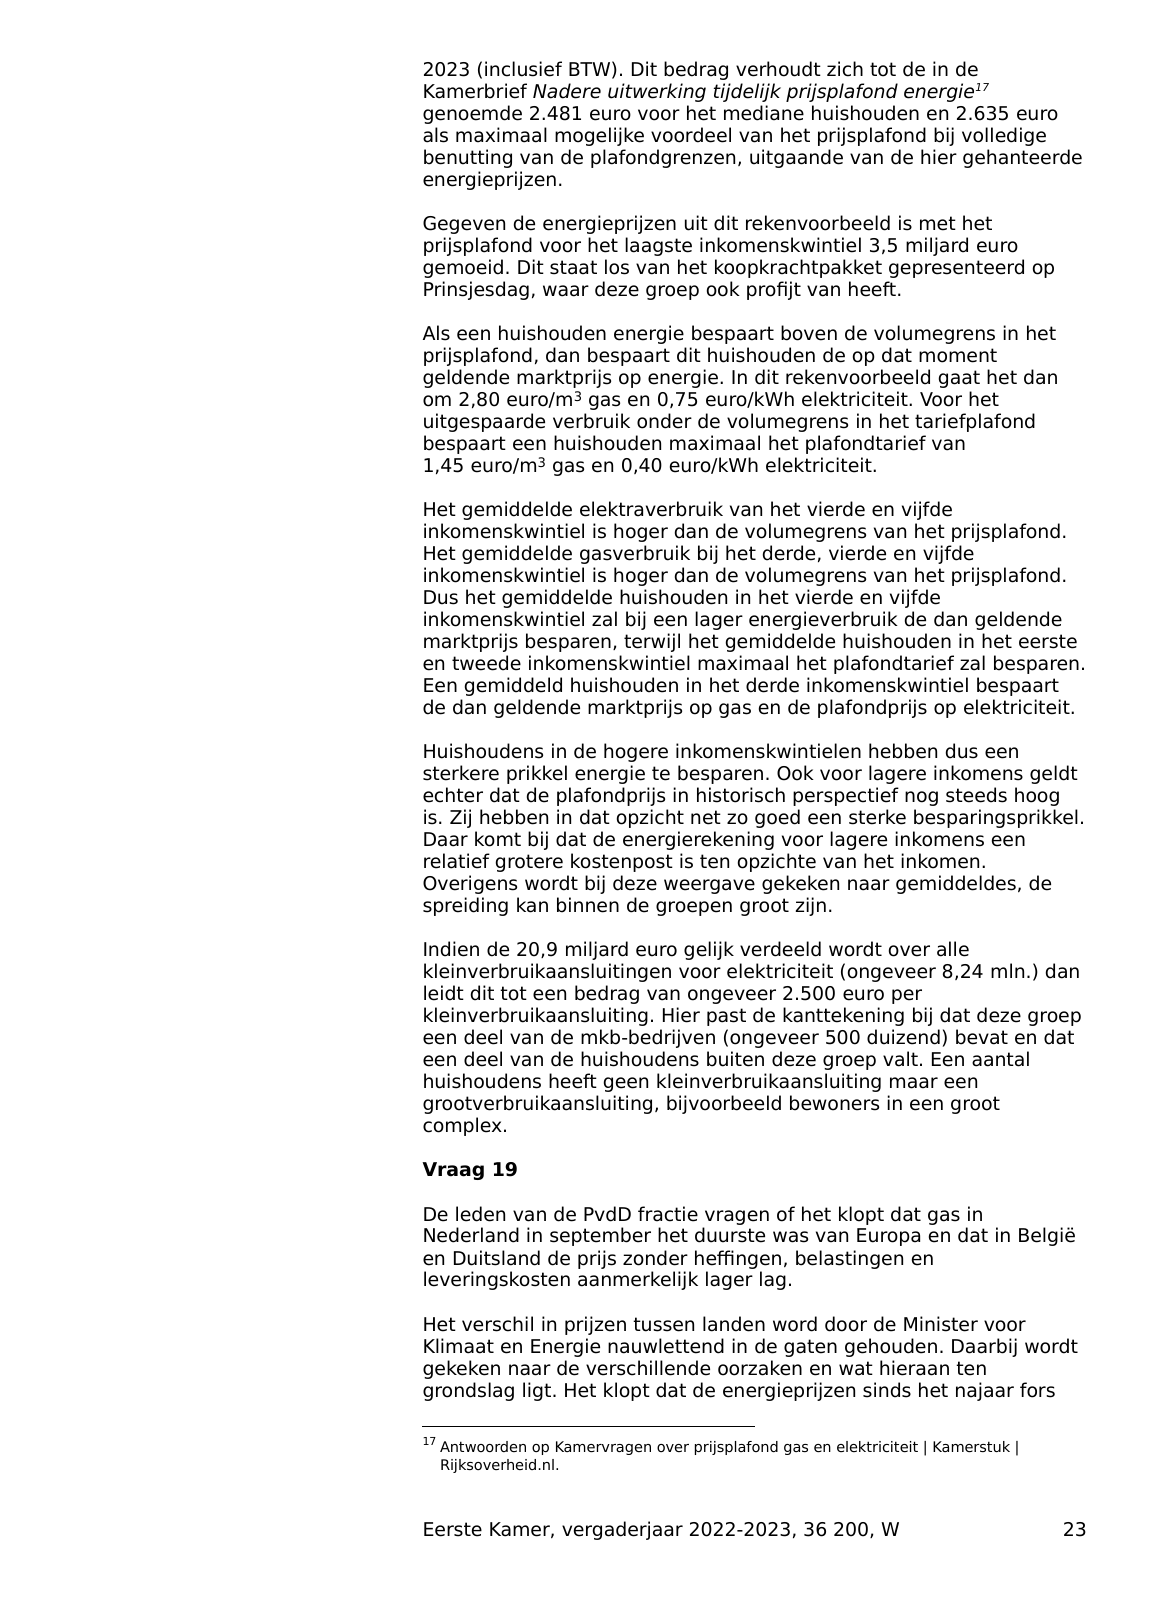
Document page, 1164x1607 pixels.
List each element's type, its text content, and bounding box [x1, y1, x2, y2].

text Gegeven de energieprijzen uit dit rekenvoorbeeld is met het prijsplafond voor het laagste inkomenskwintiel 3,5 miljard euro gemoeid. Dit staat los van het koopkrachtpakket gepresenteerd op Prinsjesdag, waar deze groep ook profijt van heeft. [422, 213, 1087, 301]
text Huishoudens in de hogere inkomenskwintielen hebben dus een sterkere prikkel energie te besparen. Ook voor lagere inkomens geldt echter dat de plafondprijs in historisch perspectief nog steeds hoog is. Zij hebben in dat opzicht net zo goed een sterke besparingsprikkel. Daar komt bij dat de energierekening voor lagere inkomens een relatief grotere kostenpost is ten opzichte van het inkomen. Overigens wordt bij deze weergave gekeken naar gemiddeldes, de spreiding kan binnen de groepen groot zijn. [422, 741, 1087, 917]
text Het verschil in prijzen tussen landen word door de Minister voor Klimaat en Energie nauwlettend in de gaten gehouden. Daarbij wordt gekeken naar de verschillende oorzaken en wat hieraan ten grondslag ligt. Het klopt dat de energieprijzen sinds het najaar fors [422, 1313, 1087, 1401]
text 2023 (inclusief BTW). Dit bedrag verhoudt zich tot de in de Kamerbrief Nadere uitwerking tijdelijk prijsplafond energie genoemde 2.481 euro voor het mediane huishouden en 2.635 euro als maximaal mogelijke voordeel van het prijsplafond bij volledige benutting van de plafondgrenzen, uitgaande van de hier gehanteerde energieprijzen. [422, 59, 1087, 191]
text Indien de 20,9 miljard euro gelijk verdeeld wordt over alle kleinverbruikaansluitingen voor elektriciteit (ongeveer 8,24 mln.) dan leidt dit tot een bedrag van ongeveer 2.500 euro per kleinverbruikaansluiting. Hier past de kanttekening bij dat deze groep een deel van de mkb-bedrijven (ongeveer 500 duizend) bevat en dat een deel van de huishoudens buiten deze groep valt. Een aantal huishoudens heeft geen kleinverbruikaansluiting maar een grootverbruikaansluiting, bijvoorbeeld bewoners in een groot complex. [422, 939, 1087, 1137]
text Antwoorden op Kamervragen over prijsplafond gas en elektriciteit | Kamerstuk | Rijksoverheid.nl. [422, 1435, 1087, 1474]
text De leden van de PvdD fractie vragen of het klopt dat gas in Nederland in september het duurste was van Europa en dat in België en Duitsland de prijs zonder heffingen, belastingen en leveringskosten aanmerkelijk lager lag. [422, 1203, 1087, 1291]
text Het gemiddelde elektraverbruik van het vierde en vijfde inkomenskwintiel is hoger dan de volumegrens van het prijsplafond. Het gemiddelde gasverbruik bij het derde, vierde en vijfde inkomenskwintiel is hoger dan de volumegrens van het prijsplafond. Dus het gemiddelde huishouden in het vierde en vijfde inkomenskwintiel zal bij een lager energieverbruik de dan geldende marktprijs besparen, terwijl het gemiddelde huishouden in het eerste en tweede inkomenskwintiel maximaal het plafondtarief zal besparen. Een gemiddeld huishouden in het derde inkomenskwintiel bespaart de dan geldende marktprijs op gas en de plafondprijs op elektriciteit. [422, 499, 1087, 719]
subtitle Vraag 19 [422, 1159, 1087, 1181]
text Als een huishouden energie bespaart boven de volumegrens in het prijsplafond, dan bespaart dit huishouden de op dat moment geldende marktprijs op energie. In dit rekenvoorbeeld gaat het dan om 2,80 euro/m3 gas en 0,75 euro/kWh elektriciteit. Voor het uitgespaarde verbruik onder de volumegrens in het tariefplafond bespaart een huishouden maximaal het plafondtarief van 1,45 euro/m3 gas en 0,40 euro/kWh elektriciteit. [422, 323, 1087, 477]
